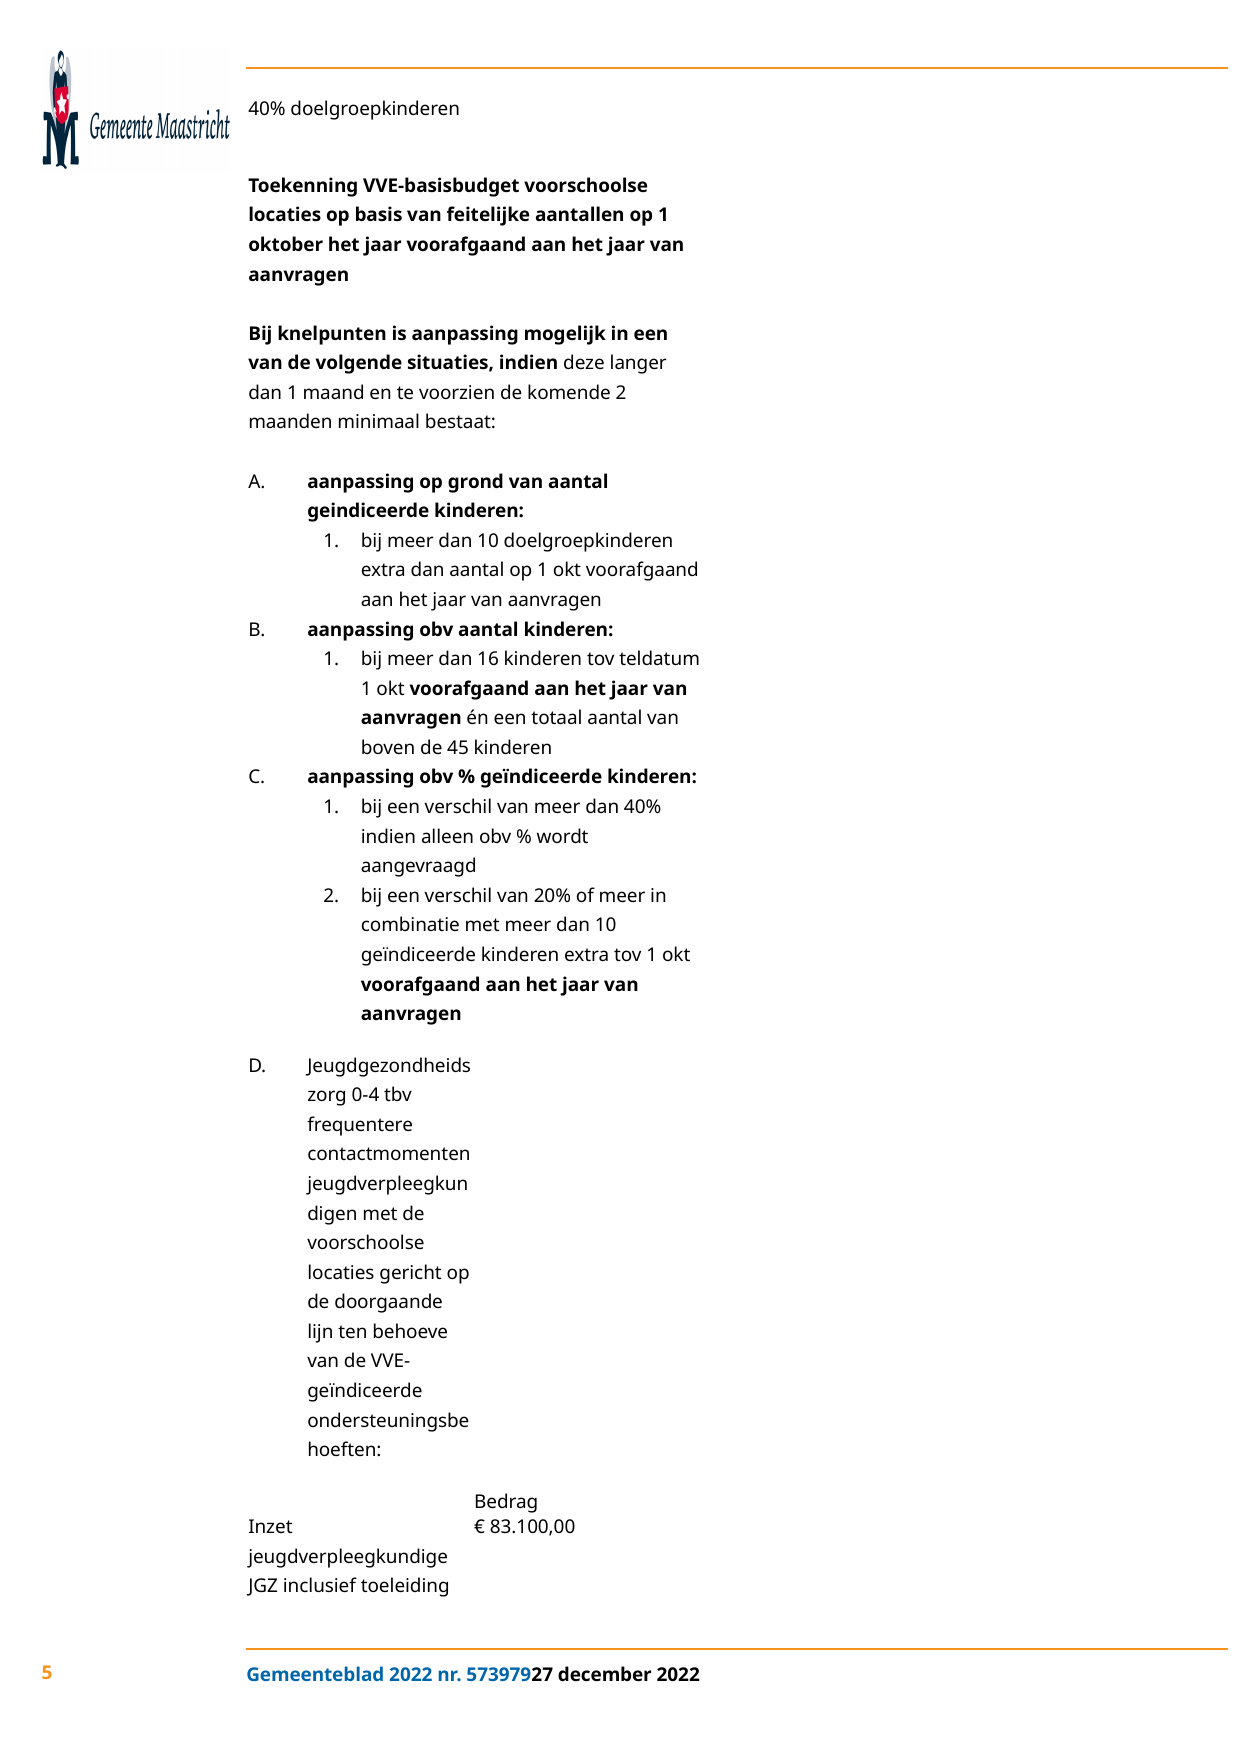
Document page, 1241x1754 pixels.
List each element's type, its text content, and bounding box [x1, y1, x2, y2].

table_cell [700, 121, 926, 146]
table_cell Jeugdgezondheidszorg 0-4 tbv frequentere contactmomenten jeugdverpleegkundigen met de voorschoolse locaties gericht op de doorgaande lijn ten behoeve van de VVE-geïndiceerde ondersteuningsbehoeften: [248, 1052, 474, 1462]
table_cell [248, 121, 474, 146]
table_cell 40% doelgroepkinderen [248, 95, 474, 121]
table_cell [474, 95, 700, 121]
table_cell [926, 1462, 1152, 1488]
table_cell [926, 95, 1152, 121]
table_cell [926, 1514, 1152, 1598]
table_cell Inzet jeugdverpleegkundige JGZ inclusief toeleiding [248, 1514, 474, 1598]
table_cell [474, 1462, 700, 1488]
table_cell [474, 1052, 700, 1462]
table_cell [248, 1488, 474, 1513]
table_cell [700, 1026, 926, 1052]
table_cell [248, 1026, 700, 1052]
table_cell [926, 146, 1152, 172]
table_cell € 83.100,00 [474, 1514, 700, 1598]
table_cell [700, 1462, 926, 1488]
picture [41, 47, 231, 172]
table_cell [700, 1488, 926, 1513]
table_cell Bedrag [474, 1488, 700, 1513]
table_cell [926, 172, 1152, 1026]
table_cell [926, 1026, 1152, 1052]
table_cell [926, 1488, 1152, 1513]
table_cell Toekenning VVE-basisbudget voorschoolse locaties op basis van feitelijke aantallen op 1 oktober het jaar voorafgaand aan het jaar van aanvragen Bij knelpunten is aanpassing mogelijk in een van de volgende situaties, indien deze langer dan 1 maand en te voorzien de komende 2 maanden minimaal bestaat: aanpassing op grond van aantal geindiceerde kinderen: bij meer dan 10 doelgroepkinderen extra dan aantal op 1 okt voorafgaand aan het jaar van aanvragen aanpassing obv aantal kinderen: bij meer dan 16 kinderen tov teldatum 1 okt voorafgaand aan het jaar van aanvragen én een totaal aantal van boven de 45 kinderen aanpassing obv % geïndiceerde kinderen: bij een verschil van meer dan 40% indien alleen obv % wordt aangevraagd bij een verschil van 20% of meer in combinatie met meer dan 10 geïndiceerde kinderen extra tov 1 okt voorafgaand aan het jaar van aanvragen [248, 172, 700, 1026]
table_cell [926, 121, 1152, 146]
table_cell [474, 121, 700, 146]
table_cell [700, 95, 926, 121]
table_cell [700, 1514, 926, 1598]
table_cell [248, 1462, 474, 1488]
table_cell [926, 1052, 1152, 1462]
table_cell [474, 146, 700, 172]
table_cell [700, 172, 926, 1026]
table_cell [700, 146, 926, 172]
table_cell [700, 1052, 926, 1462]
table_cell [248, 146, 474, 172]
